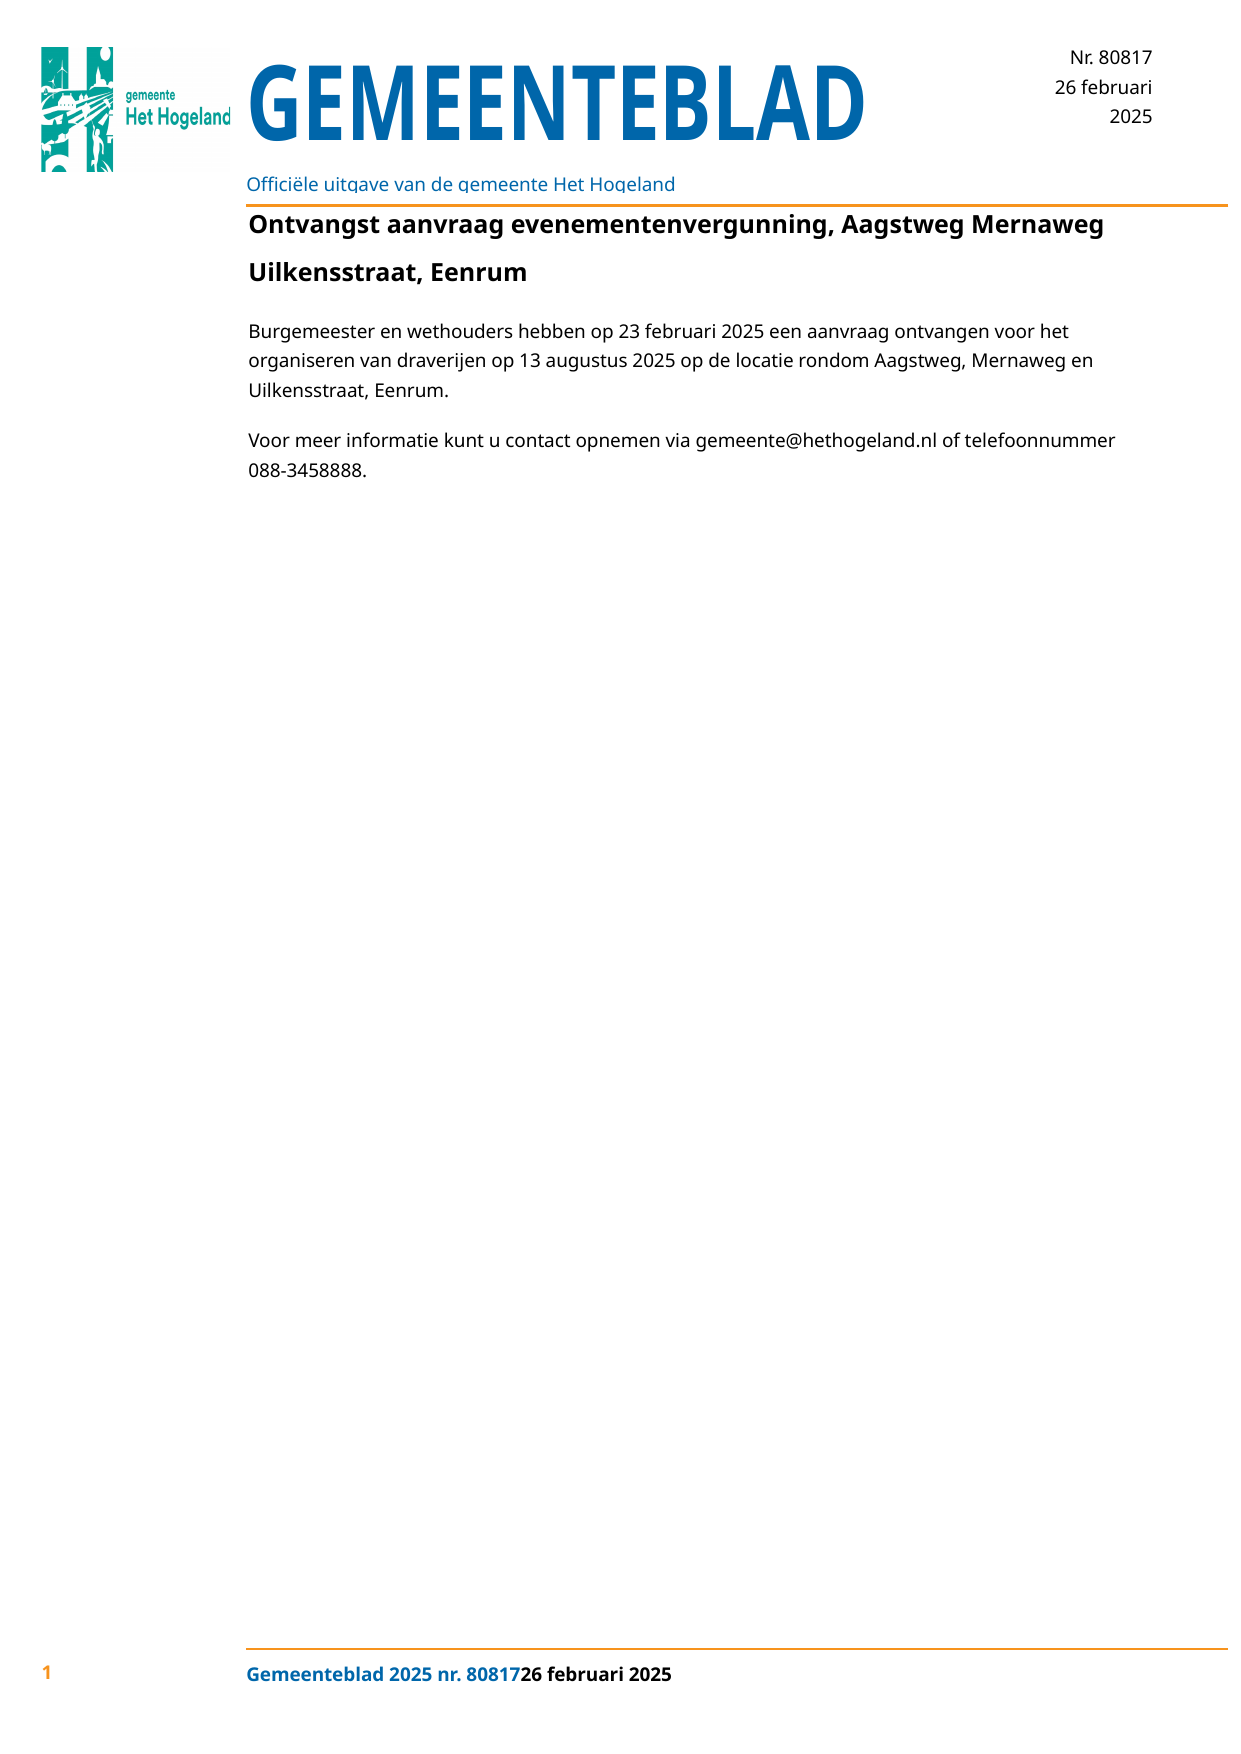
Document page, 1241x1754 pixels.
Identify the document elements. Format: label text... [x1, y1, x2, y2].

text Burgemeester en wethouders hebben op 23 februari 2025 een aanvraag ontvangen voor het organiseren van draverijen op 13 augustus 2025 op de locatie rondom Aagstweg, Mernaweg en Uilkensstraat, Eenrum. [248, 318, 1152, 403]
picture [41, 47, 231, 172]
text Voor meer informatie kunt u contact opnemen via gemeente@hethogeland.nl of telefoonnummer 088-3458888. [248, 427, 1152, 483]
text Ontvangst aanvraag evenementenvergunning, Aagstweg Mernaweg Uilkensstraat, Eenrum [248, 207, 1152, 288]
